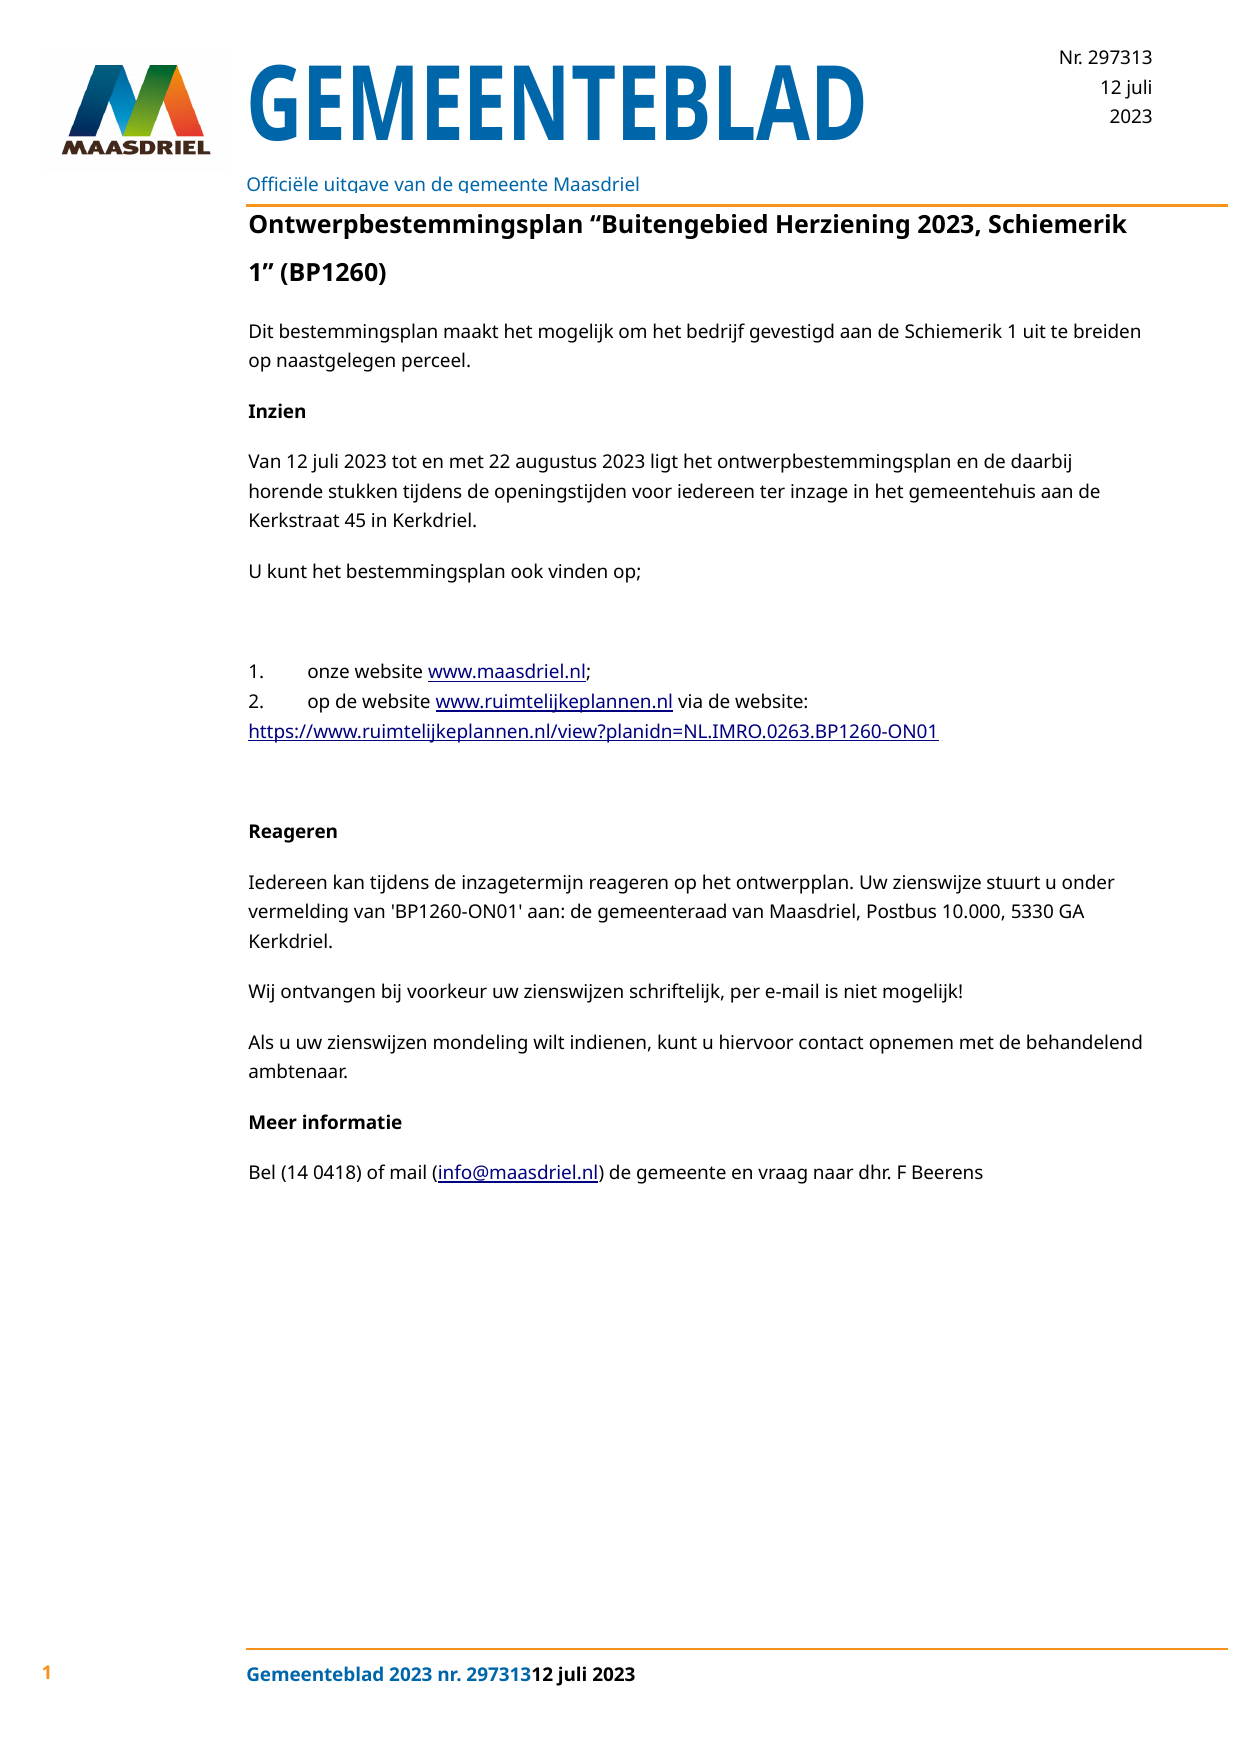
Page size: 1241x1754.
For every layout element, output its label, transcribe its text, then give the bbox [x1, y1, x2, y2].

list onze website www.maasdriel.nl; [248, 659, 1152, 684]
text Dit bestemmingsplan maakt het mogelijk om het bedrijf gevestigd aan de Schiemerik 1 uit te breiden op naastgelegen perceel. [248, 318, 1152, 373]
text Meer informatie [248, 1109, 1152, 1135]
list op de website www.ruimtelijkeplannen.nl via de website: [248, 688, 1152, 714]
picture [41, 47, 231, 172]
text Ontwerpbestemmingsplan “Buitengebied Herziening 2023, Schiemerik 1” (BP1260) [248, 207, 1152, 288]
text U kunt het bestemmingsplan ook vinden op; [248, 558, 1152, 584]
text Iedereen kan tijdens de inzagetermijn reageren op het ontwerpplan. Uw zienswijze stuurt u onder vermelding van 'BP1260-ON01' aan: de gemeenteraad van Maasdriel, Postbus 10.000, 5330 GA Kerkdriel. [248, 869, 1152, 954]
text Van 12 juli 2023 tot en met 22 augustus 2023 ligt het ontwerpbestemmingsplan en de daarbij horende stukken tijdens de openingstijden voor iedereen ter inzage in het gemeentehuis aan de Kerkstraat 45 in Kerkdriel. [248, 448, 1152, 533]
text Inzien [248, 398, 1152, 424]
text Reageren [248, 819, 1152, 844]
text Bel (14 0418) of mail (info@maasdriel.nl) de gemeente en vraag naar dhr. F Beerens [248, 1159, 1152, 1185]
text Wij ontvangen bij voorkeur uw zienswijzen schriftelijk, per e-mail is niet mogelijk! [248, 979, 1152, 1004]
text https://www.ruimtelijkeplannen.nl/view?planidn=NL.IMRO.0263.BP1260-ON01 [248, 718, 1152, 744]
text Als u uw zienswijzen mondeling wilt indienen, kunt u hiervoor contact opnemen met de behandelend ambtenaar. [248, 1029, 1152, 1084]
